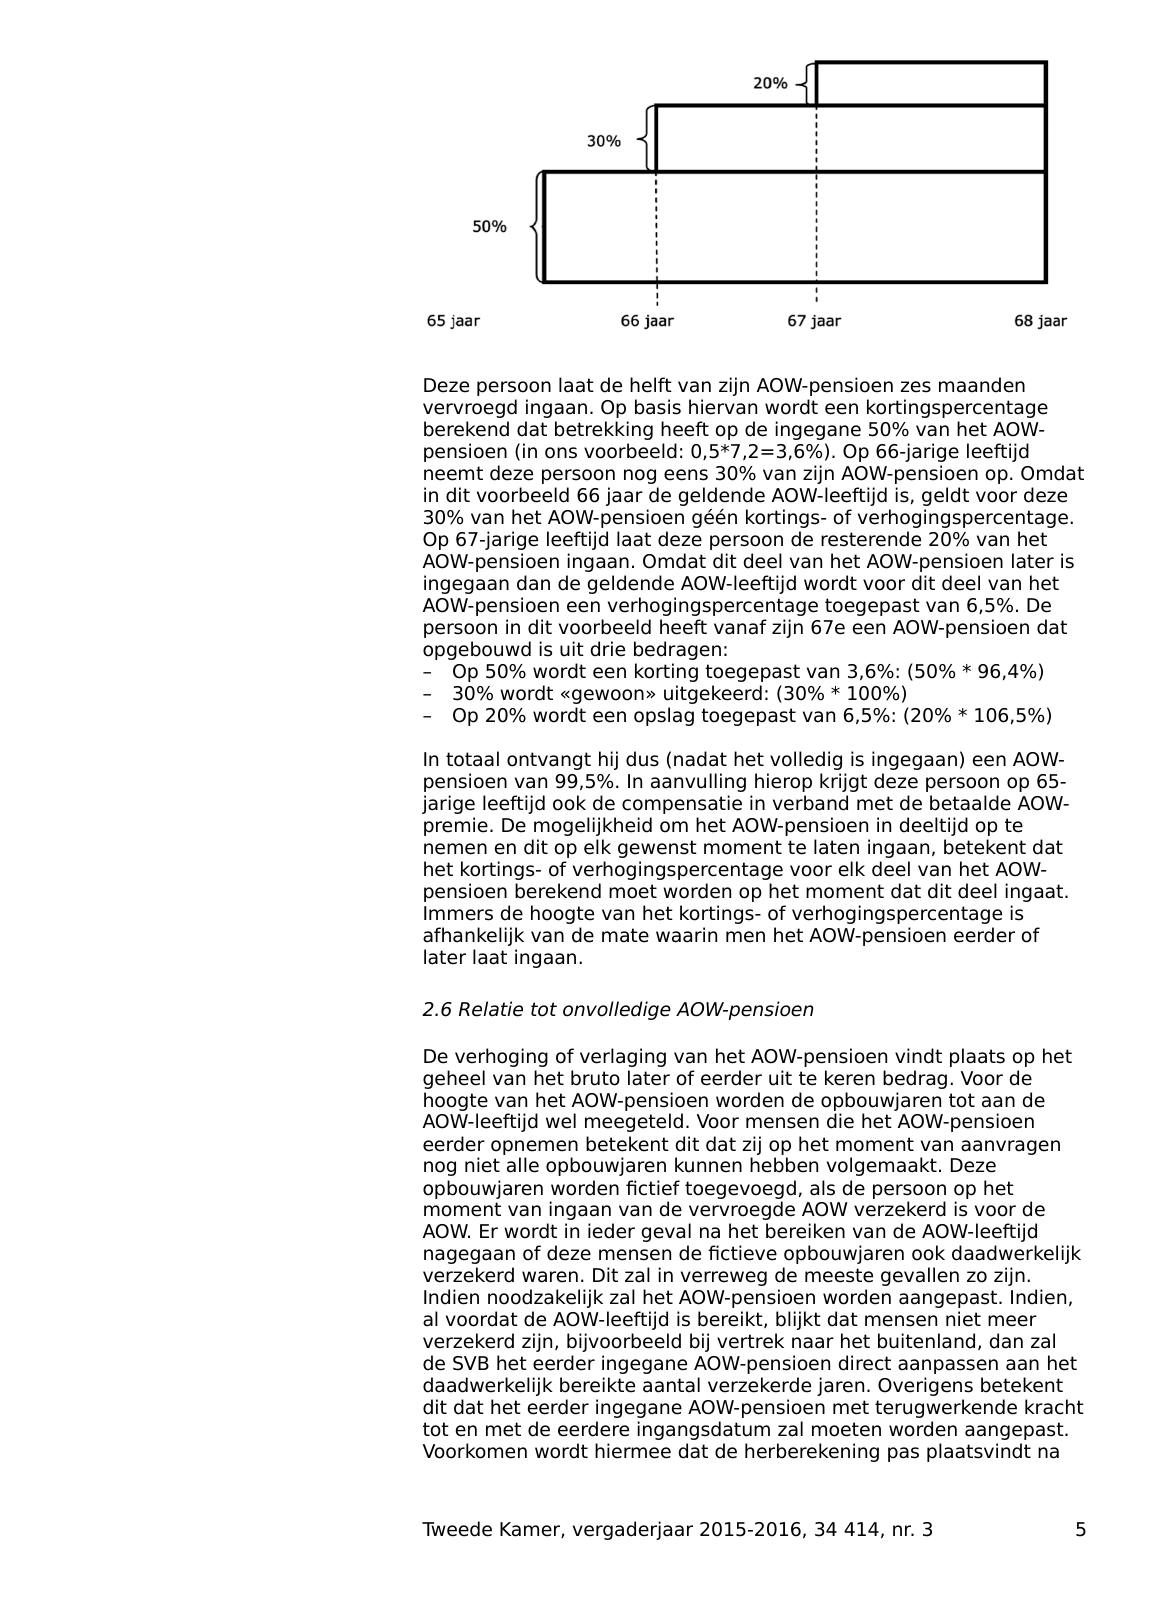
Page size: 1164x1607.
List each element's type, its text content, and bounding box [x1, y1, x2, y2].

picture [422, 59, 1072, 331]
text Deze persoon laat de helft van zijn AOW-pensioen zes maanden vervroegd ingaan. Op basis hiervan wordt een kortingspercentage berekend dat betrekking heeft op de ingegane 50% van het AOW-pensioen (in ons voorbeeld: 0,5*7,2=3,6%). Op 66-jarige leeftijd neemt deze persoon nog eens 30% van zijn AOW-pensioen op. Omdat in dit voorbeeld 66 jaar de geldende AOW-leeftijd is, geldt voor deze 30% van het AOW-pensioen géén kortings- of verhogingspercentage. Op 67-jarige leeftijd laat deze persoon de resterende 20% van het AOW-pensioen ingaan. Omdat dit deel van het AOW-pensioen later is ingegaan dan de geldende AOW-leeftijd wordt voor dit deel van het AOW-pensioen een verhogingspercentage toegepast van 6,5%. De persoon in dit voorbeeld heeft vanaf zijn 67e een AOW-pensioen dat opgebouwd is uit drie bedragen: [422, 375, 1087, 661]
text De verhoging of verlaging van het AOW-pensioen vindt plaats op het geheel van het bruto later of eerder uit te keren bedrag. Voor de hoogte van het AOW-pensioen worden de opbouwjaren tot aan de AOW-leeftijd wel meegeteld. Voor mensen die het AOW-pensioen eerder opnemen betekent dit dat zij op het moment van aanvragen nog niet alle opbouwjaren kunnen hebben volgemaakt. Deze opbouwjaren worden fictief toegevoegd, als de persoon op het moment van ingaan van de vervroegde AOW verzekerd is voor de AOW. Er wordt in ieder geval na het bereiken van de AOW-leeftijd nagegaan of deze mensen de fictieve opbouwjaren ook daadwerkelijk verzekerd waren. Dit zal in verreweg de meeste gevallen zo zijn. Indien noodzakelijk zal het AOW-pensioen worden aangepast. Indien, al voordat de AOW-leeftijd is bereikt, blijkt dat mensen niet meer verzekerd zijn, bijvoorbeeld bij vertrek naar het buitenland, dan zal de SVB het eerder ingegane AOW-pensioen direct aanpassen aan het daadwerkelijk bereikte aantal verzekerde jaren. Overigens betekent dit dat het eerder ingegane AOW-pensioen met terugwerkende kracht tot en met de eerdere ingangsdatum zal moeten worden aangepast. Voorkomen wordt hiermee dat de herberekening pas plaatsvindt na [422, 1046, 1087, 1463]
text – 30% wordt «gewoon» uitgekeerd: (30% * 100%) [422, 683, 1087, 704]
text – Op 20% wordt een opslag toegepast van 6,5%: (20% * 106,5%) [422, 704, 1087, 727]
text In totaal ontvangt hij dus (nadat het volledig is ingegaan) een AOW-pensioen van 99,5%. In aanvulling hierop krijgt deze persoon op 65-jarige leeftijd ook de compensatie in verband met de betaalde AOW-premie. De mogelijkheid om het AOW-pensioen in deeltijd op te nemen en dit op elk gewenst moment te laten ingaan, betekent dat het kortings- of verhogingspercentage voor elk deel van het AOW-pensioen berekend moet worden op het moment dat dit deel ingaat. Immers de hoogte van het kortings- of verhogingspercentage is afhankelijk van de mate waarin men het AOW-pensioen eerder of later laat ingaan. [422, 749, 1087, 968]
text – Op 50% wordt een korting toegepast van 3,6%: (50% * 96,4%) [422, 661, 1087, 683]
subtitle 2.6 Relatie tot onvolledige AOW-pensioen [422, 998, 1087, 1021]
